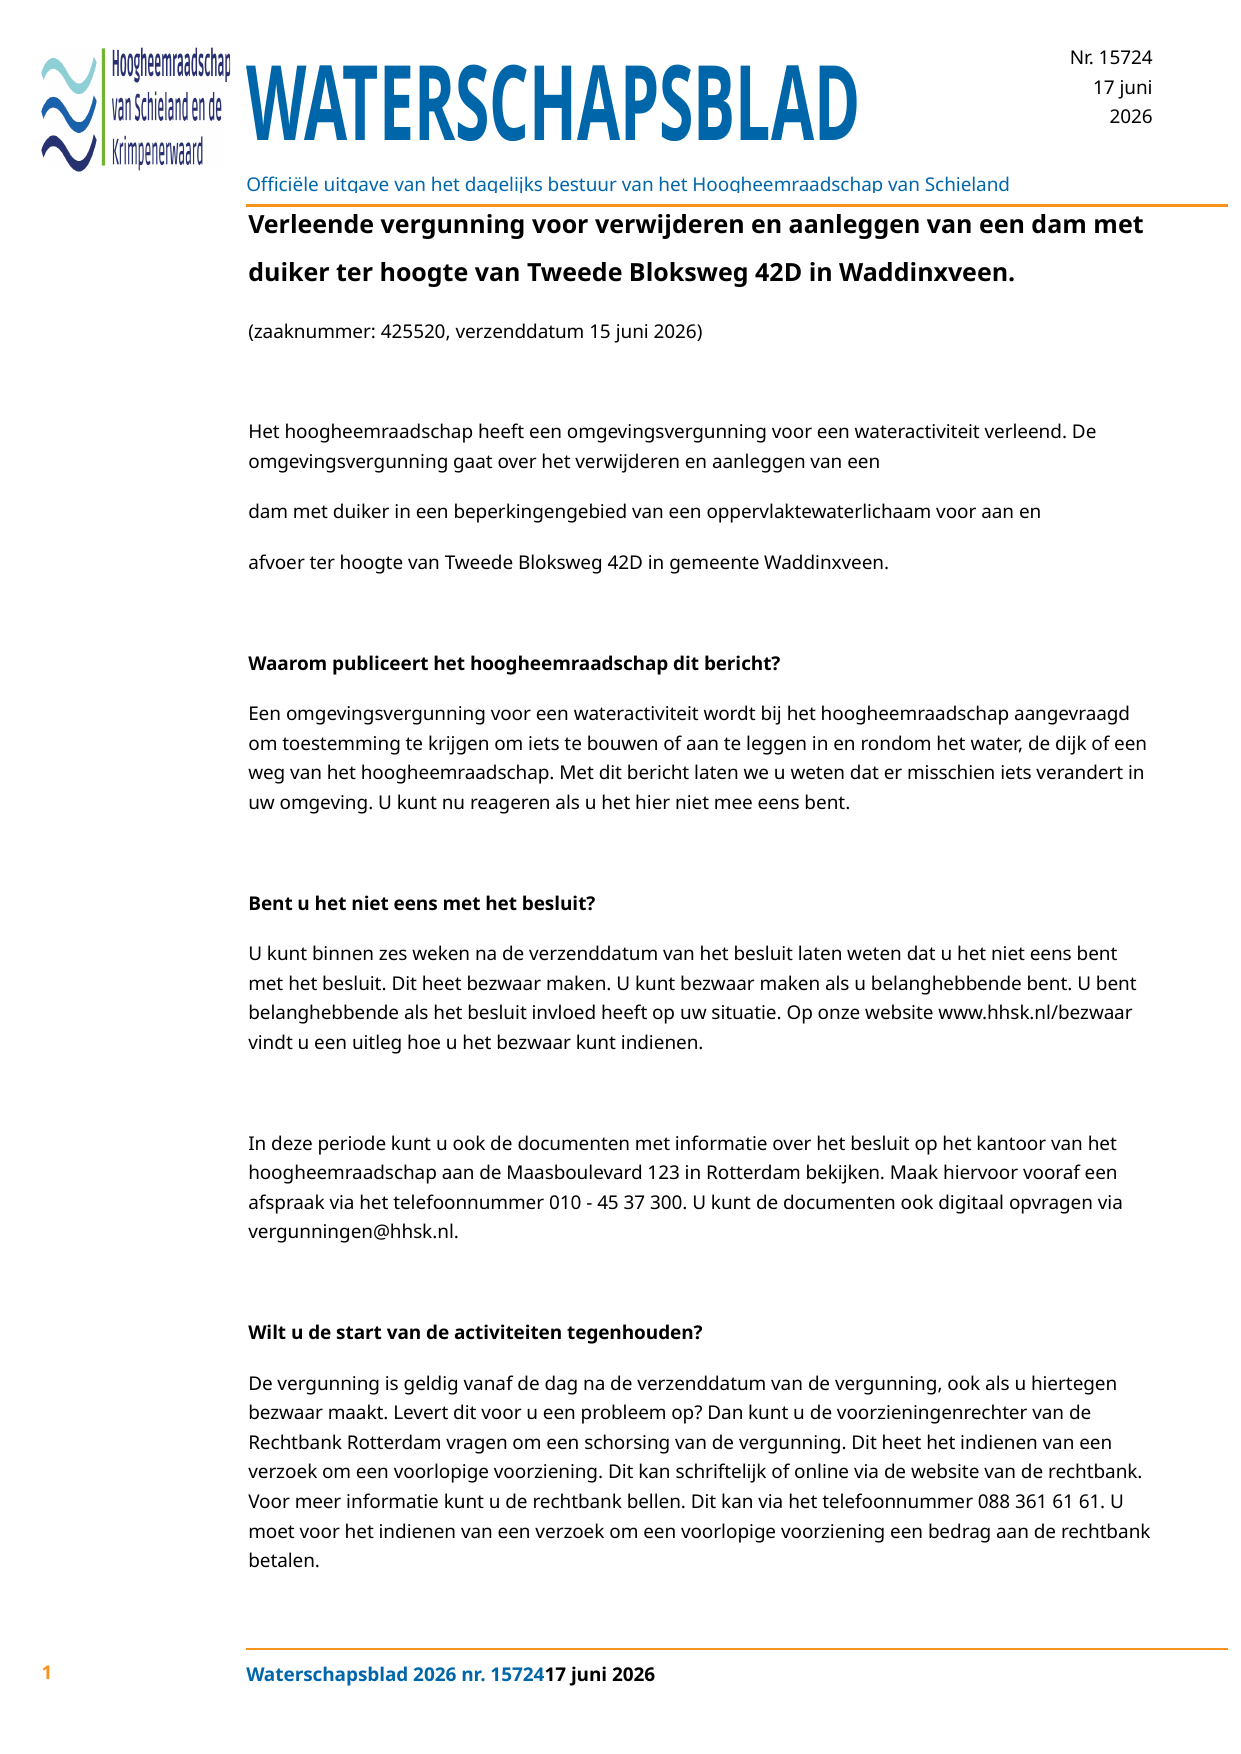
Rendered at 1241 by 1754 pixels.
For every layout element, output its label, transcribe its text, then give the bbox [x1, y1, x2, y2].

text dam met duiker in een beperkingengebied van een oppervlaktewaterlichaam voor aan en [248, 499, 1152, 524]
text Waarom publiceert het hoogheemraadschap dit bericht? [248, 650, 1152, 676]
text U kunt binnen zes weken na de verzenddatum van het besluit laten weten dat u het niet eens bent met het besluit. Dit heet bezwaar maken. U kunt bezwaar maken als u belanghebbende bent. U bent belanghebbende als het besluit invloed heeft op uw situatie. Op onze website www.hhsk.nl/bezwaar vindt u een uitleg hoe u het bezwaar kunt indienen. [248, 940, 1152, 1055]
text afvoer ter hoogte van Tweede Bloksweg 42D in gemeente Waddinxveen. [248, 549, 1152, 575]
text Het hoogheemraadschap heeft een omgevingsvergunning voor een wateractiviteit verleend. De omgevingsvergunning gaat over het verwijderen en aanleggen van een [248, 419, 1152, 474]
text Een omgevingsvergunning voor een wateractiviteit wordt bij het hoogheemraadschap aangevraagd om toestemming te krijgen om iets te bouwen of aan te leggen in en rondom het water, de dijk of een weg van het hoogheemraadschap. Met dit bericht laten we u weten dat er misschien iets verandert in uw omgeving. U kunt nu reageren als u het hier niet mee eens bent. [248, 700, 1152, 815]
text Verleende vergunning voor verwijderen en aanleggen van een dam met duiker ter hoogte van Tweede Bloksweg 42D in Waddinxveen. [248, 207, 1152, 288]
text Bent u het niet eens met het besluit? [248, 890, 1152, 916]
picture [41, 47, 231, 172]
text De vergunning is geldig vanaf de dag na de verzenddatum van de vergunning, ook als u hiertegen bezwaar maakt. Levert dit voor u een probleem op? Dan kunt u de voorzieningenrechter van de Rechtbank Rotterdam vragen om een schorsing van de vergunning. Dit heet het indienen van een verzoek om een voorlopige voorziening. Dit kan schriftelijk of online via de website van de rechtbank. Voor meer informatie kunt u de rechtbank bellen. Dit kan via het telefoonnummer 088 361 61 61. U moet voor het indienen van een verzoek om een voorlopige voorziening een bedrag aan de rechtbank betalen. [248, 1370, 1152, 1573]
text Wilt u de start van de activiteiten tegenhouden? [248, 1319, 1152, 1345]
text (zaaknummer: 425520, verzenddatum 15 juni 2026) [248, 318, 1152, 344]
text In deze periode kunt u ook de documenten met informatie over het besluit op het kantoor van het hoogheemraadschap aan de Maasboulevard 123 in Rotterdam bekijken. Maak hiervoor vooraf een afspraak via het telefoonnummer 010 - 45 37 300. U kunt de documenten ook digitaal opvragen via vergunningen@hhsk.nl. [248, 1130, 1152, 1244]
